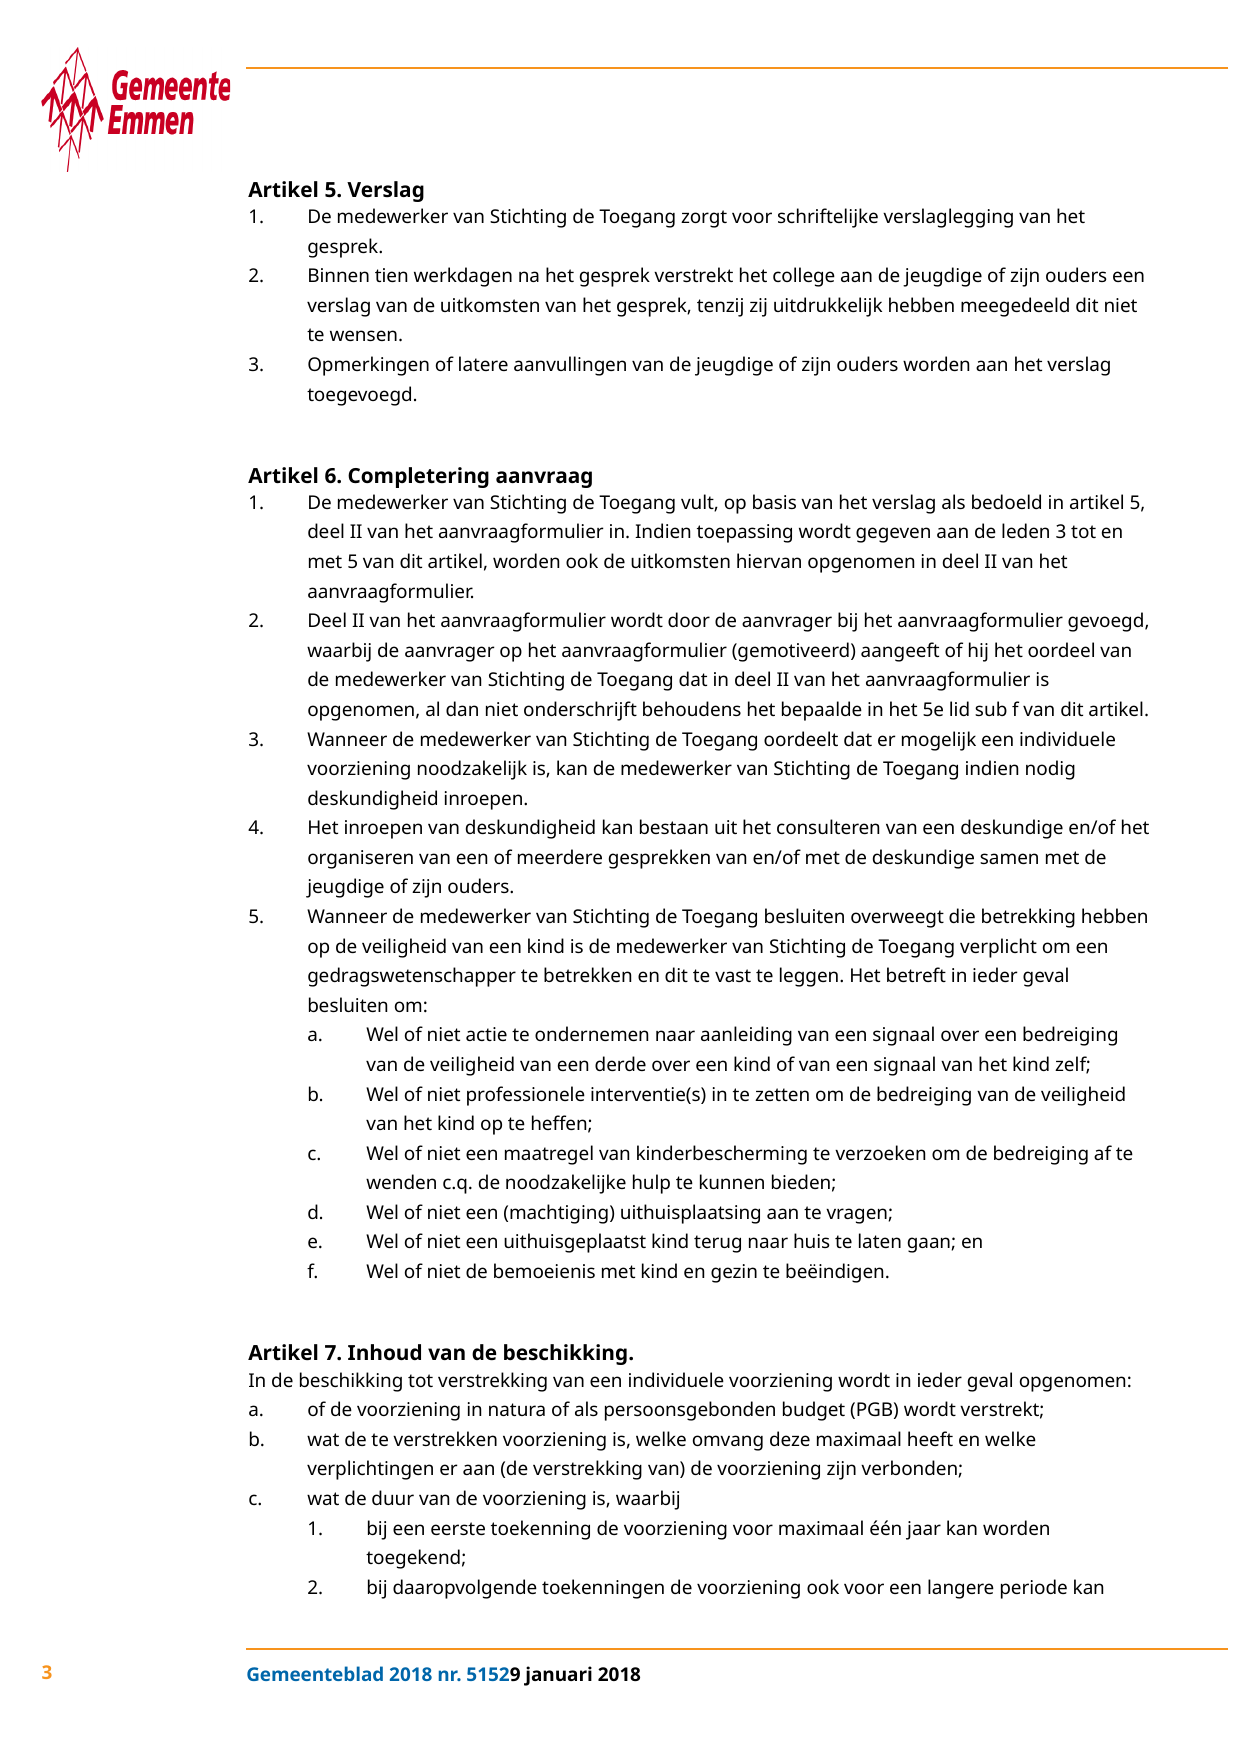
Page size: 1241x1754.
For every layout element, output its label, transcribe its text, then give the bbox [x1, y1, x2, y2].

list Wanneer de medewerker van Stichting de Toegang oordeelt dat er mogelijk een individuele voorziening noodzakelijk is, kan de medewerker van Stichting de Toegang indien nodig deskundigheid inroepen. [248, 726, 1152, 811]
list Wel of niet een (machtiging) uithuisplaatsing aan te vragen; [307, 1199, 1152, 1225]
text Artikel 7. Inhoud van de beschikking. [248, 1338, 1152, 1367]
list of de voorziening in natura of als persoonsgebonden budget (PGB) wordt verstrekt; [248, 1396, 1152, 1422]
text In de beschikking tot verstrekking van een individuele voorziening wordt in ieder geval opgenomen: [248, 1367, 1152, 1392]
list Deel II van het aanvraagformulier wordt door de aanvrager bij het aanvraagformulier gevoegd, waarbij de aanvrager op het aanvraagformulier (gemotiveerd) aangeeft of hij het oordeel van de medewerker van Stichting de Toegang dat in deel II van het aanvraagformulier is opgenomen, al dan niet onderschrijft behoudens het bepaalde in het 5e lid sub f van dit artikel. [248, 607, 1152, 722]
list bij daaropvolgende toekenningen de voorziening ook voor een langere periode kan [307, 1574, 1152, 1599]
list bij een eerste toekenning de voorziening voor maximaal één jaar kan worden toegekend; [307, 1515, 1152, 1570]
list De medewerker van Stichting de Toegang vult, op basis van het verslag als bedoeld in artikel 5, deel II van het aanvraagformulier in. Indien toepassing wordt gegeven aan de leden 3 tot en met 5 van dit artikel, worden ook de uitkomsten hiervan opgenomen in deel II van het aanvraagformulier. [248, 489, 1152, 604]
list Opmerkingen of latere aanvullingen van de jeugdige of zijn ouders worden aan het verslag toegevoegd. [248, 351, 1152, 406]
list Wel of niet een uithuisgeplaatst kind terug naar huis te laten gaan; en [307, 1229, 1152, 1254]
list wat de duur van de voorziening is, waarbij [248, 1485, 1152, 1511]
list Wel of niet professionele interventie(s) in te zetten om de bedreiging van de veiligheid van het kind op te heffen; [307, 1081, 1152, 1136]
list wat de te verstrekken voorziening is, welke omvang deze maximaal heeft en welke verplichtingen er aan (de verstrekking van) de voorziening zijn verbonden; [248, 1426, 1152, 1481]
list Wel of niet de bemoeienis met kind en gezin te beëindigen. [307, 1258, 1152, 1284]
list Wanneer de medewerker van Stichting de Toegang besluiten overweegt die betrekking hebben op de veiligheid van een kind is de medewerker van Stichting de Toegang verplicht om een gedragswetenschapper te betrekken en dit te vast te leggen. Het betreft in ieder geval besluiten om: [248, 903, 1152, 1018]
text Artikel 5. Verslag [248, 175, 1152, 203]
list De medewerker van Stichting de Toegang zorgt voor schriftelijke verslaglegging van het gesprek. [248, 203, 1152, 258]
picture [41, 47, 231, 172]
list Binnen tien werkdagen na het gesprek verstrekt het college aan de jeugdige of zijn ouders een verslag van de uitkomsten van het gesprek, tenzij zij uitdrukkelijk hebben meegedeeld dit niet te wensen. [248, 262, 1152, 347]
list Het inroepen van deskundigheid kan bestaan uit het consulteren van een deskundige en/of het organiseren van een of meerdere gesprekken van en/of met de deskundige samen met de jeugdige of zijn ouders. [248, 814, 1152, 899]
text Artikel 6. Completering aanvraag [248, 461, 1152, 489]
list Wel of niet een maatregel van kinderbescherming te verzoeken om de bedreiging af te wenden c.q. de noodzakelijke hulp te kunnen bieden; [307, 1140, 1152, 1195]
list Wel of niet actie te ondernemen naar aanleiding van een signaal over een bedreiging van de veiligheid van een derde over een kind of van een signaal van het kind zelf; [307, 1022, 1152, 1077]
